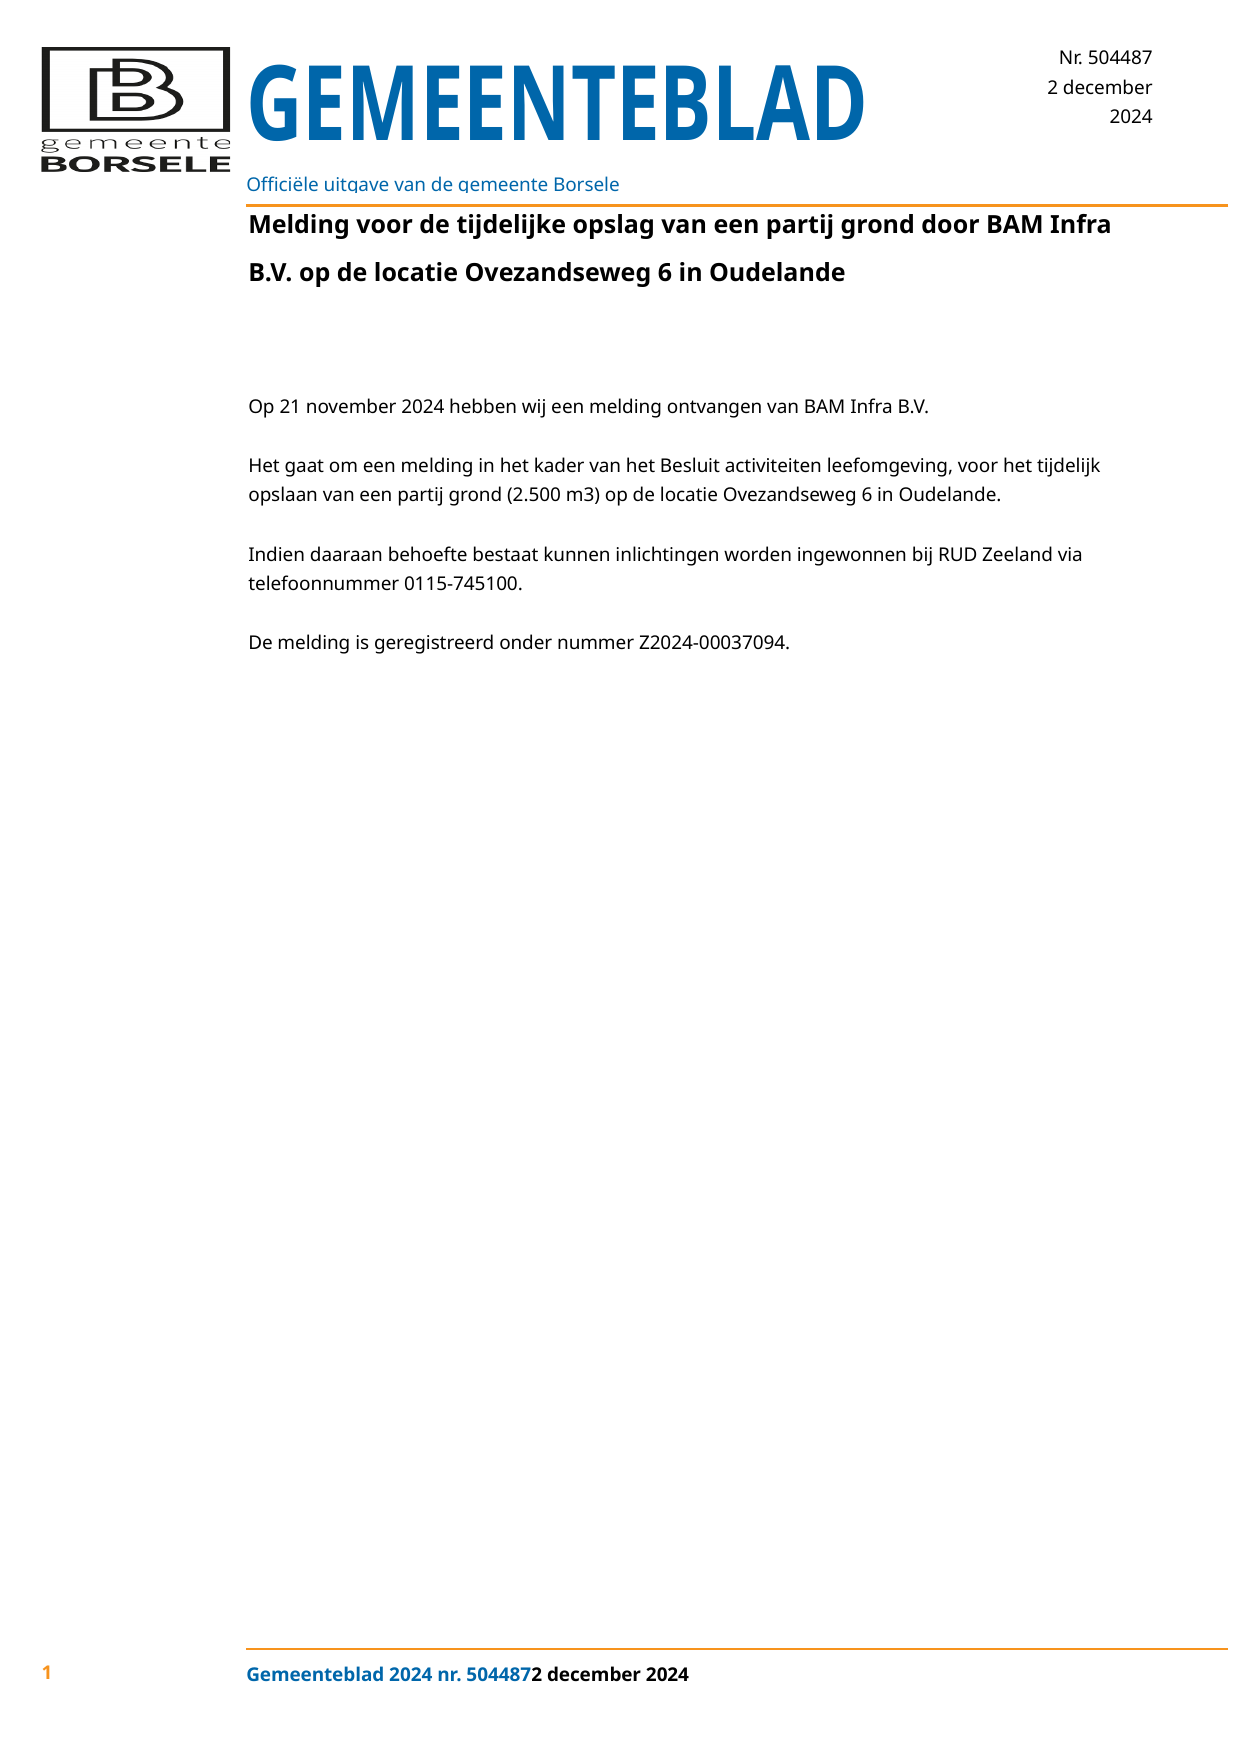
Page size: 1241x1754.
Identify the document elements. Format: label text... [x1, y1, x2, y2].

text De melding is geregistreerd onder nummer Z2024-00037094. [248, 629, 1152, 655]
text Op 21 november 2024 hebben wij een melding ontvangen van BAM Infra B.V. [248, 393, 1152, 419]
text Melding voor de tijdelijke opslag van een partij grond door BAM Infra B.V. op de locatie Ovezandseweg 6 in Oudelande [248, 207, 1152, 288]
text Indien daaraan behoefte bestaat kunnen inlichtingen worden ingewonnen bij RUD Zeeland via telefoonnummer 0115-745100. [248, 541, 1152, 596]
text Het gaat om een melding in het kader van het Besluit activiteiten leefomgeving, voor het tijdelijk opslaan van een partij grond (2.500 m3) op de locatie Ovezandseweg 6 in Oudelande. [248, 452, 1152, 507]
picture [41, 47, 231, 172]
